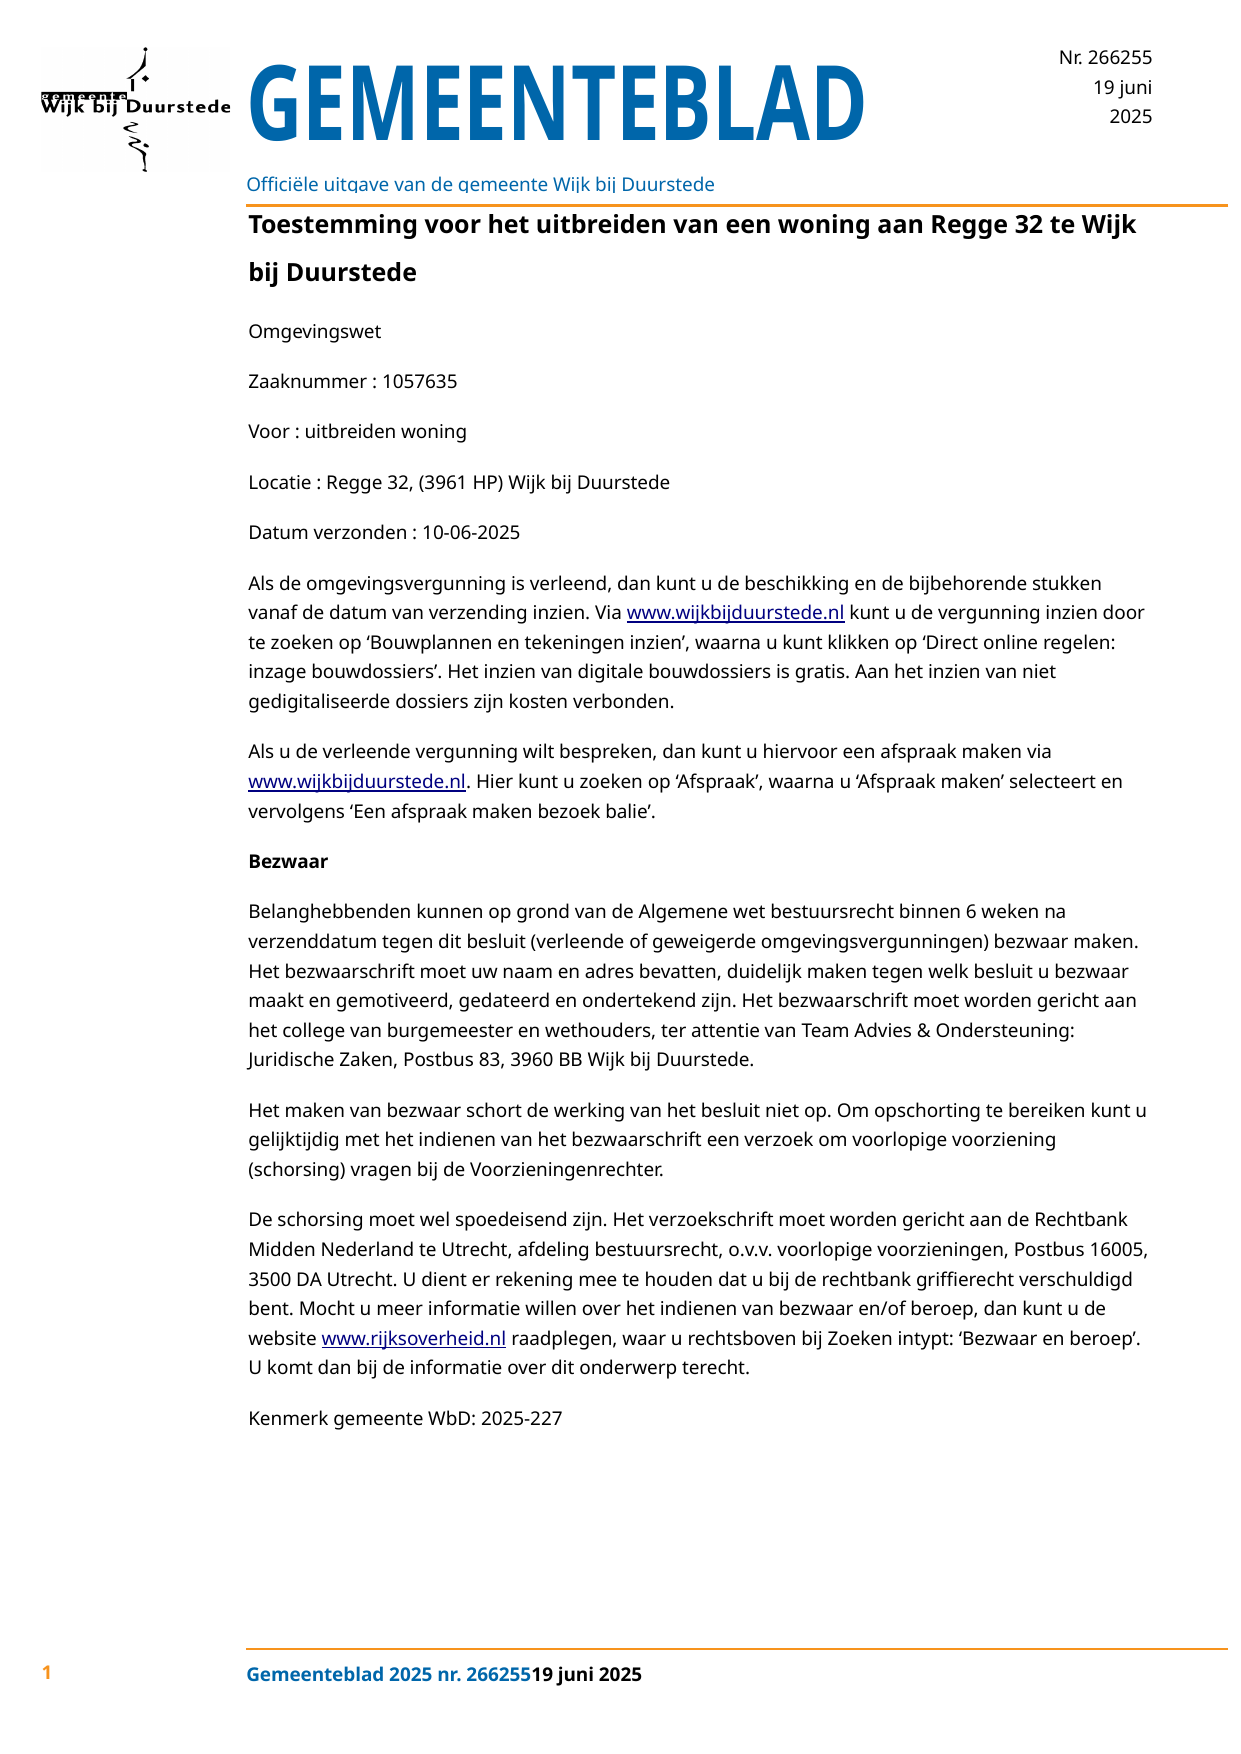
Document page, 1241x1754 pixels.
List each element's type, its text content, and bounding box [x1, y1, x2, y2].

text Bezwaar [248, 848, 1152, 874]
text Als u de verleende vergunning wilt bespreken, dan kunt u hiervoor een afspraak maken via www.wijkbijduurstede.nl. Hier kunt u zoeken op ‘Afspraak’, waarna u ‘Afspraak maken’ selecteert en vervolgens ‘Een afspraak maken bezoek balie’. [248, 739, 1152, 824]
text De schorsing moet wel spoedeisend zijn. Het verzoekschrift moet worden gericht aan de Rechtbank Midden Nederland te Utrecht, afdeling bestuursrecht, o.v.v. voorlopige voorzieningen, Postbus 16005, 3500 DA Utrecht. U dient er rekening mee te houden dat u bij de rechtbank griffierecht verschuldigd bent. Mocht u meer informatie willen over het indienen van bezwaar en/of beroep, dan kunt u de website www.rijksoverheid.nl raadplegen, waar u rechtsboven bij Zoeken intypt: ‘Bezwaar en beroep’. U komt dan bij de informatie over dit onderwerp terecht. [248, 1207, 1152, 1380]
text Het maken van bezwaar schort de werking van het besluit niet op. Om opschorting te bereiken kunt u gelijktijdig met het indienen van het bezwaarschrift een verzoek om voorlopige voorziening (schorsing) vragen bij de Voorzieningenrechter. [248, 1097, 1152, 1182]
text Als de omgevingsvergunning is verleend, dan kunt u de beschikking en de bijbehorende stukken vanaf de datum van verzending inzien. Via www.wijkbijduurstede.nl kunt u de vergunning inzien door te zoeken op ‘Bouwplannen en tekeningen inzien’, waarna u kunt klikken op ‘Direct online regelen: inzage bouwdossiers’. Het inzien van digitale bouwdossiers is gratis. Aan het inzien van niet gedigitaliseerde dossiers zijn kosten verbonden. [248, 570, 1152, 714]
text Zaaknummer : 1057635 [248, 368, 1152, 394]
text Voor : uitbreiden woning [248, 419, 1152, 444]
text Datum verzonden : 10-06-2025 [248, 519, 1152, 545]
text Toestemming voor het uitbreiden van een woning aan Regge 32 te Wijk bij Duurstede [248, 207, 1152, 288]
text Omgevingswet [248, 318, 1152, 344]
text Kenmerk gemeente WbD: 2025-227 [248, 1405, 1152, 1431]
picture [41, 47, 231, 172]
text Locatie : Regge 32, (3961 HP) Wijk bij Duurstede [248, 469, 1152, 495]
text Belanghebbenden kunnen op grond van de Algemene wet bestuursrecht binnen 6 weken na verzenddatum tegen dit besluit (verleende of geweigerde omgevingsvergunningen) bezwaar maken. Het bezwaarschrift moet uw naam en adres bevatten, duidelijk maken tegen welk besluit u bezwaar maakt en gemotiveerd, gedateerd en ondertekend zijn. Het bezwaarschrift moet worden gericht aan het college van burgemeester en wethouders, ter attentie van Team Advies & Ondersteuning: Juridische Zaken, Postbus 83, 3960 BB Wijk bij Duurstede. [248, 899, 1152, 1072]
